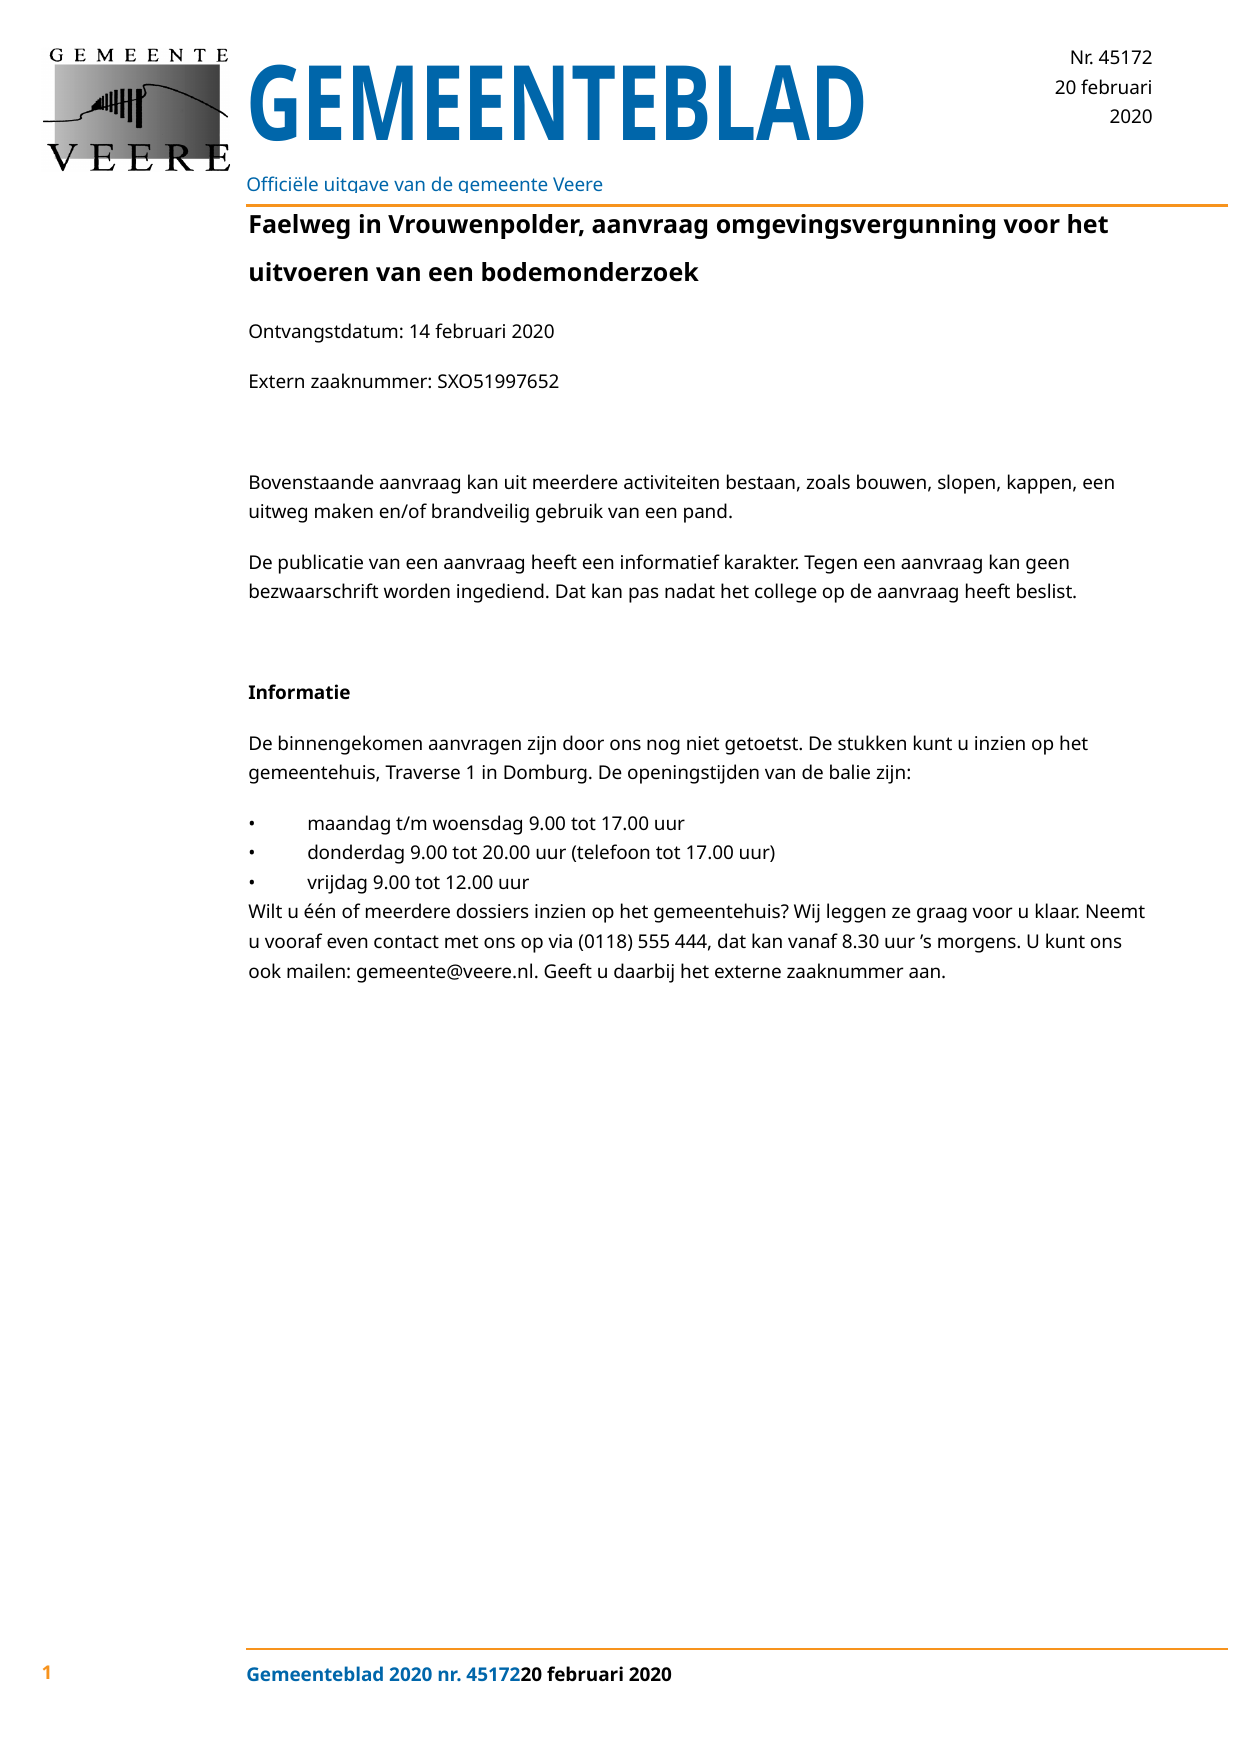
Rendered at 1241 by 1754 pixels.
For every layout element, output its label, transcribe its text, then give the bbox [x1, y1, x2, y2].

text Informatie [248, 679, 1152, 705]
text Faelweg in Vrouwenpolder, aanvraag omgevingsvergunning voor het uitvoeren van een bodemonderzoek [248, 207, 1152, 288]
text De binnengekomen aanvragen zijn door ons nog niet getoetst. De stukken kunt u inzien op het gemeentehuis, Traverse 1 in Domburg. De openingstijden van de balie zijn: [248, 730, 1152, 785]
list donderdag 9.00 tot 20.00 uur (telefoon tot 17.00 uur) [248, 839, 1152, 865]
text Bovenstaande aanvraag kan uit meerdere activiteiten bestaan, zoals bouwen, slopen, kappen, een uitweg maken en/of brandveilig gebruik van een pand. [248, 469, 1152, 524]
text Extern zaaknummer: SXO51997652 [248, 368, 1152, 394]
text De publicatie van een aanvraag heeft een informatief karakter. Tegen een aanvraag kan geen bezwaarschrift worden ingediend. Dat kan pas nadat het college op de aanvraag heeft beslist. [248, 549, 1152, 604]
text Wilt u één of meerdere dossiers inzien op het gemeentehuis? Wij leggen ze graag voor u klaar. Neemt u vooraf even contact met ons op via (0118) 555 444, dat kan vanaf 8.30 uur ’s morgens. U kunt ons ook mailen: gemeente@veere.nl. Geeft u daarbij het externe zaaknummer aan. [248, 899, 1152, 984]
list maandag t/m woensdag 9.00 tot 17.00 uur [248, 810, 1152, 836]
picture [41, 47, 231, 172]
list vrijdag 9.00 tot 12.00 uur [248, 869, 1152, 895]
text Ontvangstdatum: 14 februari 2020 [248, 318, 1152, 344]
